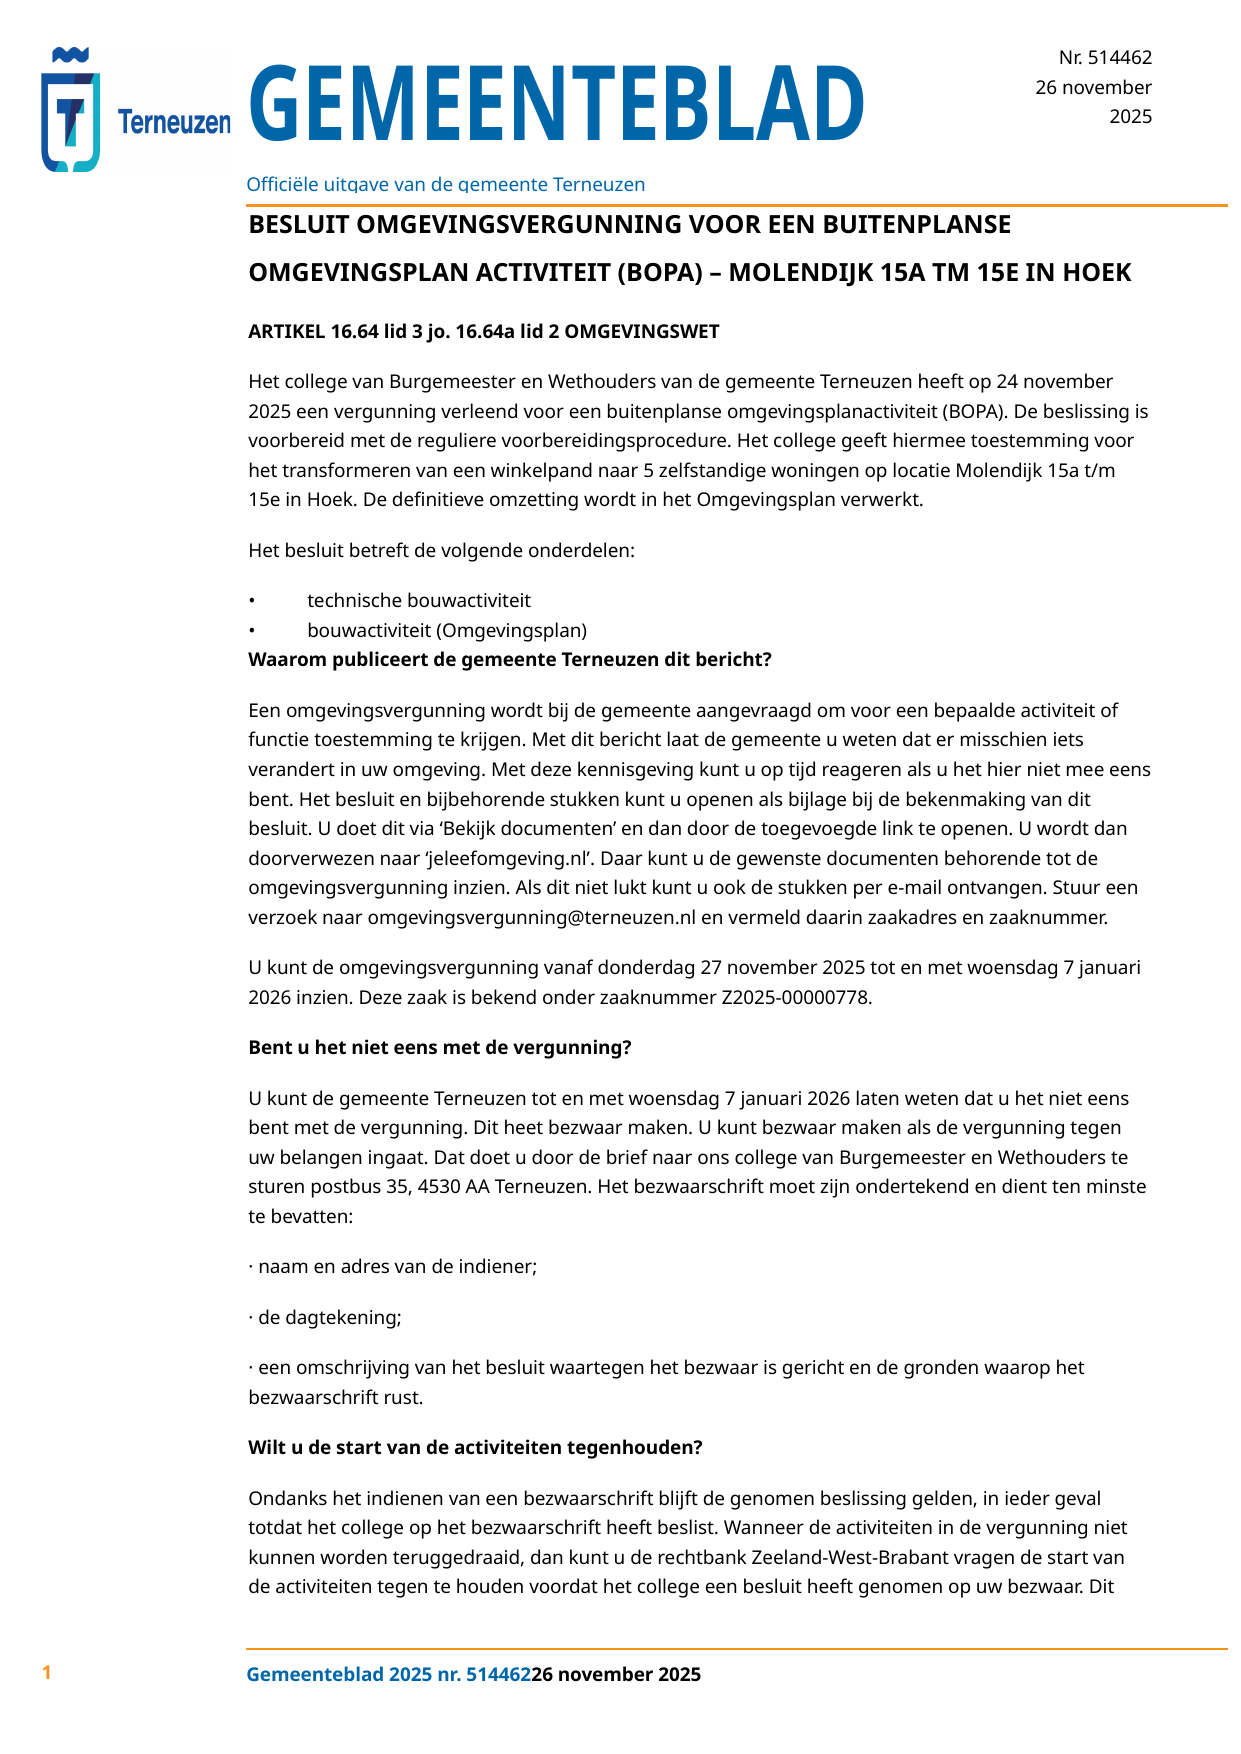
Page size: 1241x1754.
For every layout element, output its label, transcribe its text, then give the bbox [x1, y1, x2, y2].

text Het college van Burgemeester en Wethouders van de gemeente Terneuzen heeft op 24 november 2025 een vergunning verleend voor een buitenplanse omgevingsplanactiviteit (BOPA). De beslissing is voorbereid met de reguliere voorbereidingsprocedure. Het college geeft hiermee toestemming voor het transformeren van een winkelpand naar 5 zelfstandige woningen op locatie Molendijk 15a t/m 15e in Hoek. De definitieve omzetting wordt in het Omgevingsplan verwerkt. [248, 368, 1152, 512]
text Wilt u de start van de activiteiten tegenhouden? [248, 1434, 1152, 1460]
list technische bouwactiviteit [248, 587, 1152, 613]
text U kunt de gemeente Terneuzen tot en met woensdag 7 januari 2026 laten weten dat u het niet eens bent met de vergunning. Dit heet bezwaar maken. U kunt bezwaar maken als de vergunning tegen uw belangen ingaat. Dat doet u door de brief naar ons college van Burgemeester en Wethouders te sturen postbus 35, 4530 AA Terneuzen. Het bezwaarschrift moet zijn ondertekend en dient ten minste te bevatten: [248, 1085, 1152, 1229]
list bouwactiviteit (Omgevingsplan) [248, 617, 1152, 643]
text U kunt de omgevingsvergunning vanaf donderdag 27 november 2025 tot en met woensdag 7 januari 2026 inzien. Deze zaak is bekend onder zaaknummer Z2025-00000778. [248, 954, 1152, 1010]
text · de dagtekening; [248, 1304, 1152, 1330]
text Ondanks het indienen van een bezwaarschrift blijft de genomen beslissing gelden, in ieder geval totdat het college op het bezwaarschrift heeft beslist. Wanneer de activiteiten in de vergunning niet kunnen worden teruggedraaid, dan kunt u de rechtbank Zeeland-West-Brabant vragen de start van de activiteiten tegen te houden voordat het college een besluit heeft genomen op uw bezwaar. Dit [248, 1485, 1152, 1599]
text Bent u het niet eens met de vergunning? [248, 1034, 1152, 1060]
text Een omgevingsvergunning wordt bij de gemeente aangevraagd om voor een bepaalde activiteit of functie toestemming te krijgen. Met dit bericht laat de gemeente u weten dat er misschien iets verandert in uw omgeving. Met deze kennisgeving kunt u op tijd reageren als u het hier niet mee eens bent. Het besluit en bijbehorende stukken kunt u openen als bijlage bij de bekenmaking van dit besluit. U doet dit via ‘Bekijk documenten’ en dan door de toegevoegde link te openen. U wordt dan doorverwezen naar ‘jeleefomgeving.nl’. Daar kunt u de gewenste documenten behorende tot de omgevingsvergunning inzien. Als dit niet lukt kunt u ook de stukken per e-mail ontvangen. Stuur een verzoek naar omgevingsvergunning@terneuzen.nl en vermeld daarin zaakadres en zaaknummer. [248, 697, 1152, 930]
text · naam en adres van de indiener; [248, 1254, 1152, 1279]
text · een omschrijving van het besluit waartegen het bezwaar is gericht en de gronden waarop het bezwaarschrift rust. [248, 1354, 1152, 1410]
picture [41, 47, 231, 172]
text ARTIKEL 16.64 lid 3 jo. 16.64a lid 2 OMGEVINGSWET [248, 318, 1152, 344]
text Waarom publiceert de gemeente Terneuzen dit bericht? [248, 647, 1152, 672]
text BESLUIT OMGEVINGSVERGUNNING VOOR EEN BUITENPLANSE OMGEVINGSPLAN ACTIVITEIT (BOPA) – MOLENDIJK 15A TM 15E IN HOEK [248, 207, 1152, 288]
text Het besluit betreft de volgende onderdelen: [248, 537, 1152, 563]
